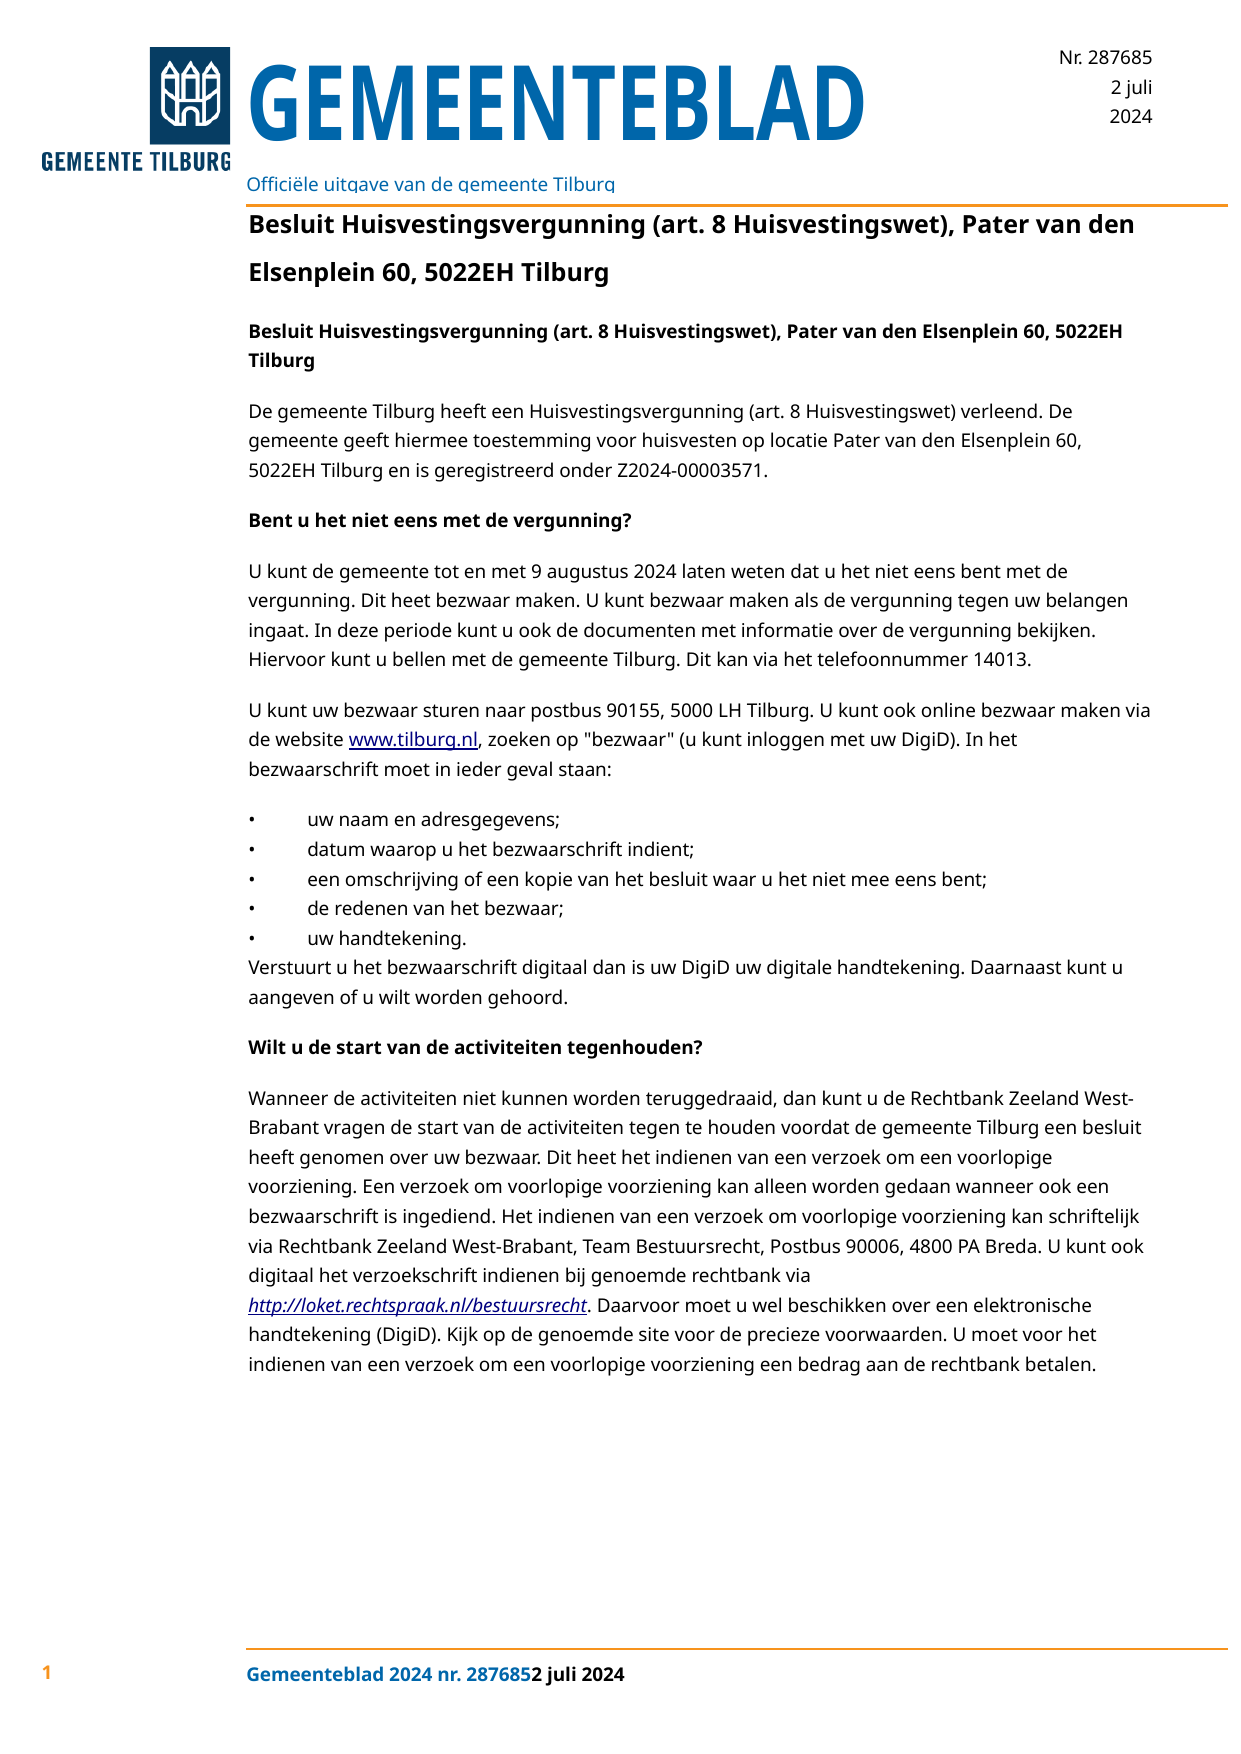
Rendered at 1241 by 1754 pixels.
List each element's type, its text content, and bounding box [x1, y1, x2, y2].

list uw handtekening. [248, 925, 1152, 951]
list de redenen van het bezwaar; [248, 895, 1152, 921]
text U kunt de gemeente tot en met 9 augustus 2024 laten weten dat u het niet eens bent met de vergunning. Dit heet bezwaar maken. U kunt bezwaar maken als de vergunning tegen uw belangen ingaat. In deze periode kunt u ook de documenten met informatie over de vergunning bekijken. Hiervoor kunt u bellen met de gemeente Tilburg. Dit kan via het telefoonnummer 14013. [248, 558, 1152, 672]
text Verstuurt u het bezwaarschrift digitaal dan is uw DigiD uw digitale handtekening. Daarnaast kunt u aangeven of u wilt worden gehoord. [248, 954, 1152, 1010]
list datum waarop u het bezwaarschrift indient; [248, 836, 1152, 862]
text Besluit Huisvestingsvergunning (art. 8 Huisvestingswet), Pater van den Elsenplein 60, 5022EH Tilburg [248, 207, 1152, 288]
text U kunt uw bezwaar sturen naar postbus 90155, 5000 LH Tilburg. U kunt ook online bezwaar maken via de website www.tilburg.nl, zoeken op "bezwaar" (u kunt inloggen met uw DigiD). In het bezwaarschrift moet in ieder geval staan: [248, 697, 1152, 782]
text Wanneer de activiteiten niet kunnen worden teruggedraaid, dan kunt u de Rechtbank Zeeland West-Brabant vragen de start van de activiteiten tegen te houden voordat de gemeente Tilburg een besluit heeft genomen over uw bezwaar. Dit heet het indienen van een verzoek om een voorlopige voorziening. Een verzoek om voorlopige voorziening kan alleen worden gedaan wanneer ook een bezwaarschrift is ingediend. Het indienen van een verzoek om voorlopige voorziening kan schriftelijk via Rechtbank Zeeland West-Brabant, Team Bestuursrecht, Postbus 90006, 4800 PA Breda. U kunt ook digitaal het verzoekschrift indienen bij genoemde rechtbank via http://loket.rechtspraak.nl/bestuursrecht. Daarvoor moet u wel beschikken over een elektronische handtekening (DigiD). Kijk op de genoemde site voor de precieze voorwaarden. U moet voor het indienen van een verzoek om een voorlopige voorziening een bedrag aan de rechtbank betalen. [248, 1085, 1152, 1377]
text Wilt u de start van de activiteiten tegenhouden? [248, 1034, 1152, 1060]
list uw naam en adresgegevens; [248, 807, 1152, 832]
picture [41, 47, 231, 172]
text De gemeente Tilburg heeft een Huisvestingsvergunning (art. 8 Huisvestingswet) verleend. De gemeente geeft hiermee toestemming voor huisvesten op locatie Pater van den Elsenplein 60, 5022EH Tilburg en is geregistreerd onder Z2024-00003571. [248, 398, 1152, 483]
list een omschrijving of een kopie van het besluit waar u het niet mee eens bent; [248, 866, 1152, 892]
text Besluit Huisvestingsvergunning (art. 8 Huisvestingswet), Pater van den Elsenplein 60, 5022EH Tilburg [248, 318, 1152, 373]
text Bent u het niet eens met de vergunning? [248, 507, 1152, 533]
